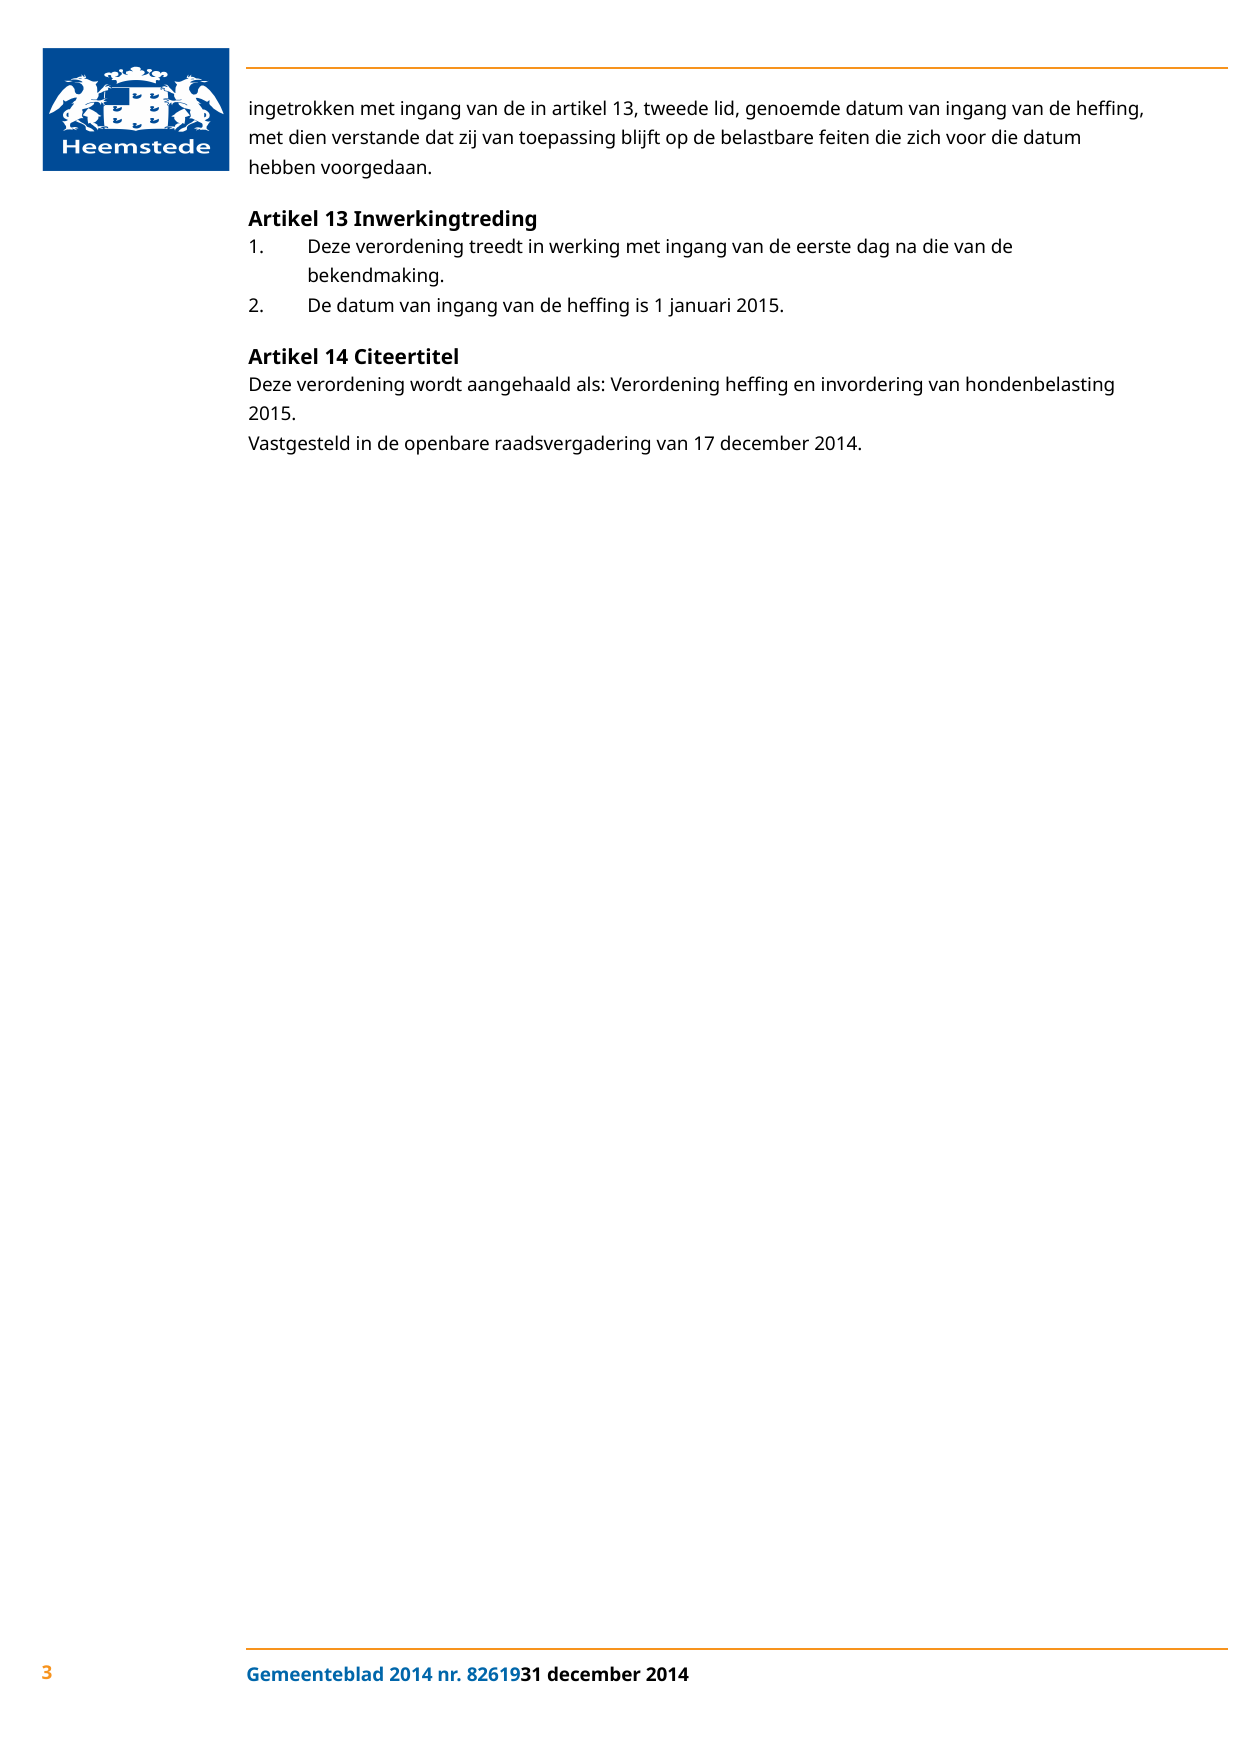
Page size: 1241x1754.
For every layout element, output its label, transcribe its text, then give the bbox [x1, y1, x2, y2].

text Artikel 14 Citeertitel [248, 342, 1152, 371]
text ingetrokken met ingang van de in artikel 13, tweede lid, genoemde datum van ingang van de heffing, met dien verstande dat zij van toepassing blijft op de belastbare feiten die zich voor die datum hebben voorgedaan. [248, 95, 1152, 180]
text Vastgesteld in de openbare raadsvergadering van 17 december 2014. [248, 430, 1152, 456]
list Deze verordening treedt in werking met ingang van de eerste dag na die van de bekendmaking. [248, 233, 1152, 288]
list De datum van ingang van de heffing is 1 januari 2015. [248, 292, 1152, 318]
text Deze verordening wordt aangehaald als: Verordening heffing en invordering van hondenbelasting 2015. [248, 371, 1152, 426]
picture [41, 47, 231, 172]
text Artikel 13 Inwerkingtreding [248, 204, 1152, 233]
